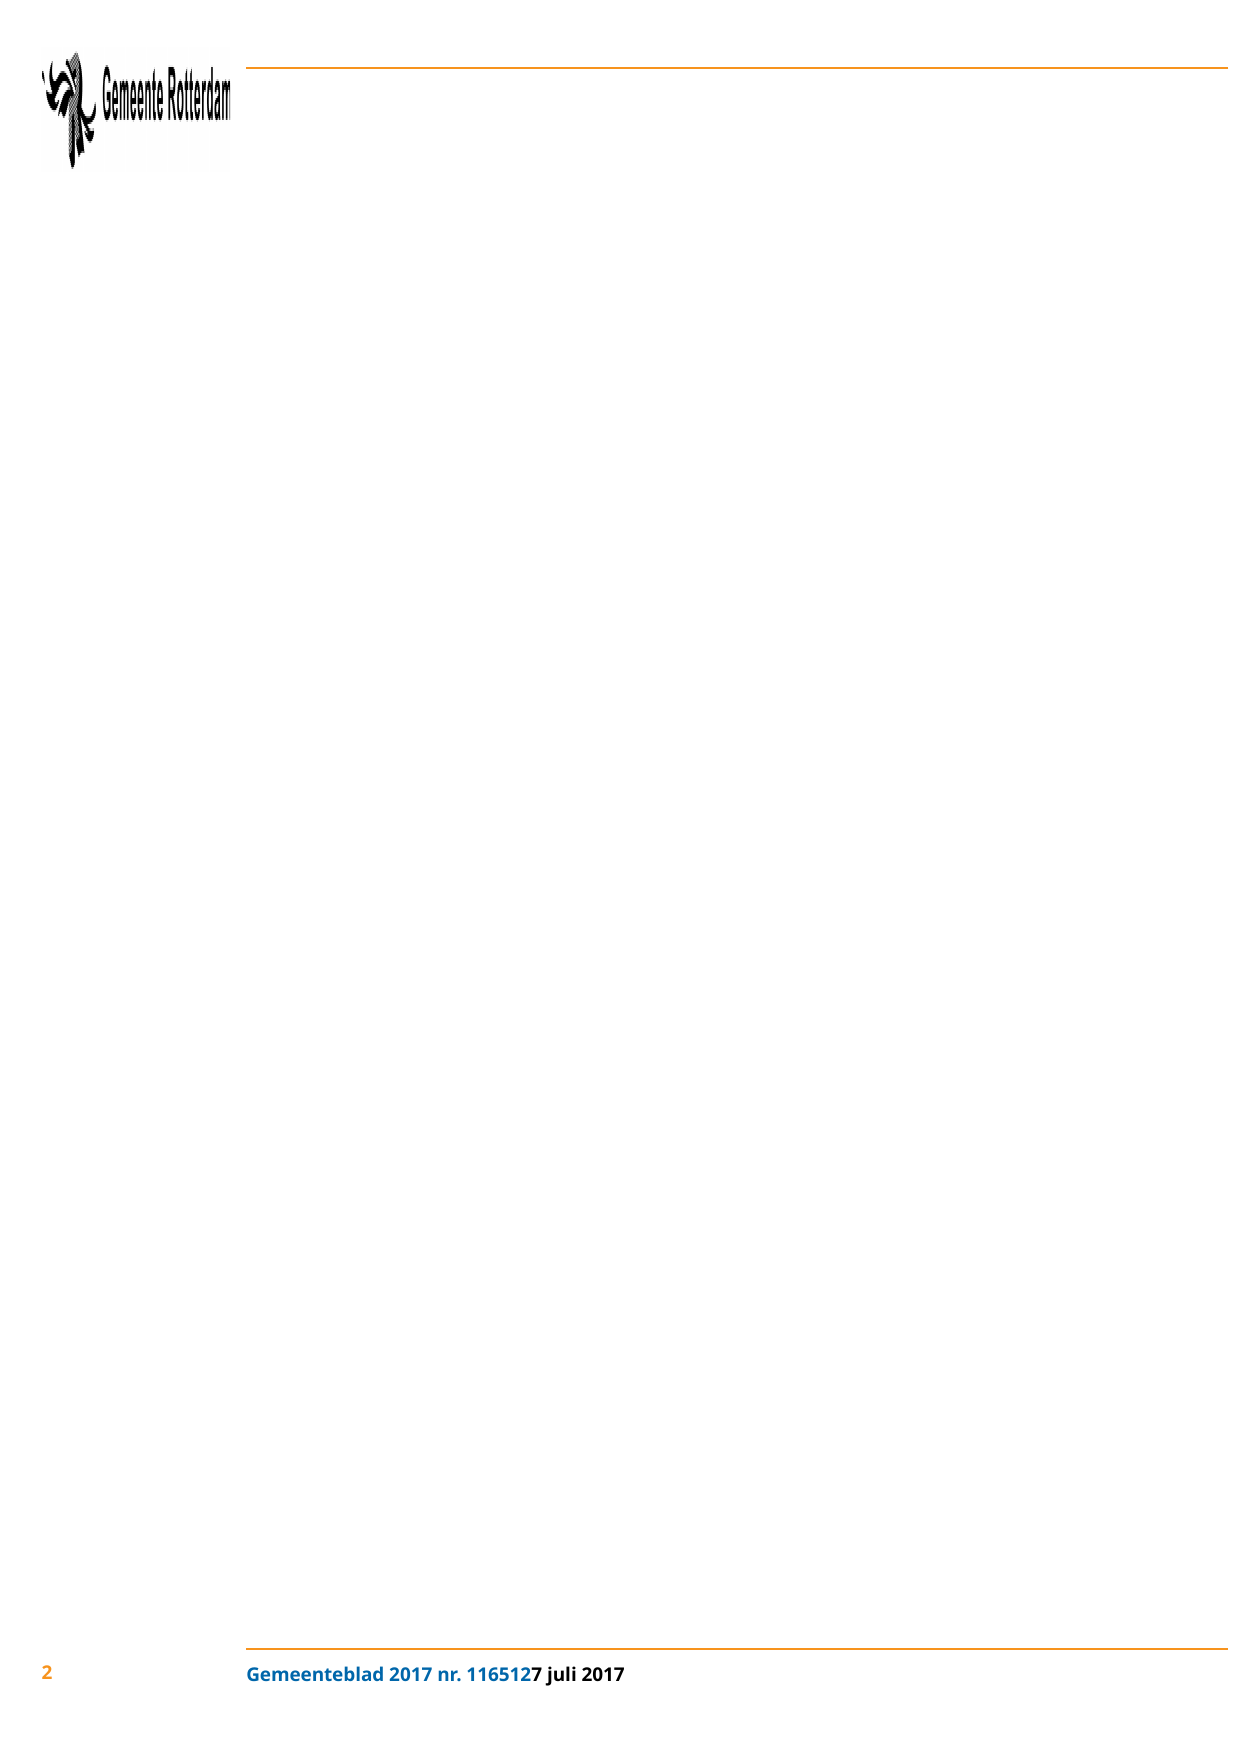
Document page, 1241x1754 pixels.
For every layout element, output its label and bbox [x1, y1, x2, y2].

picture [41, 47, 231, 172]
